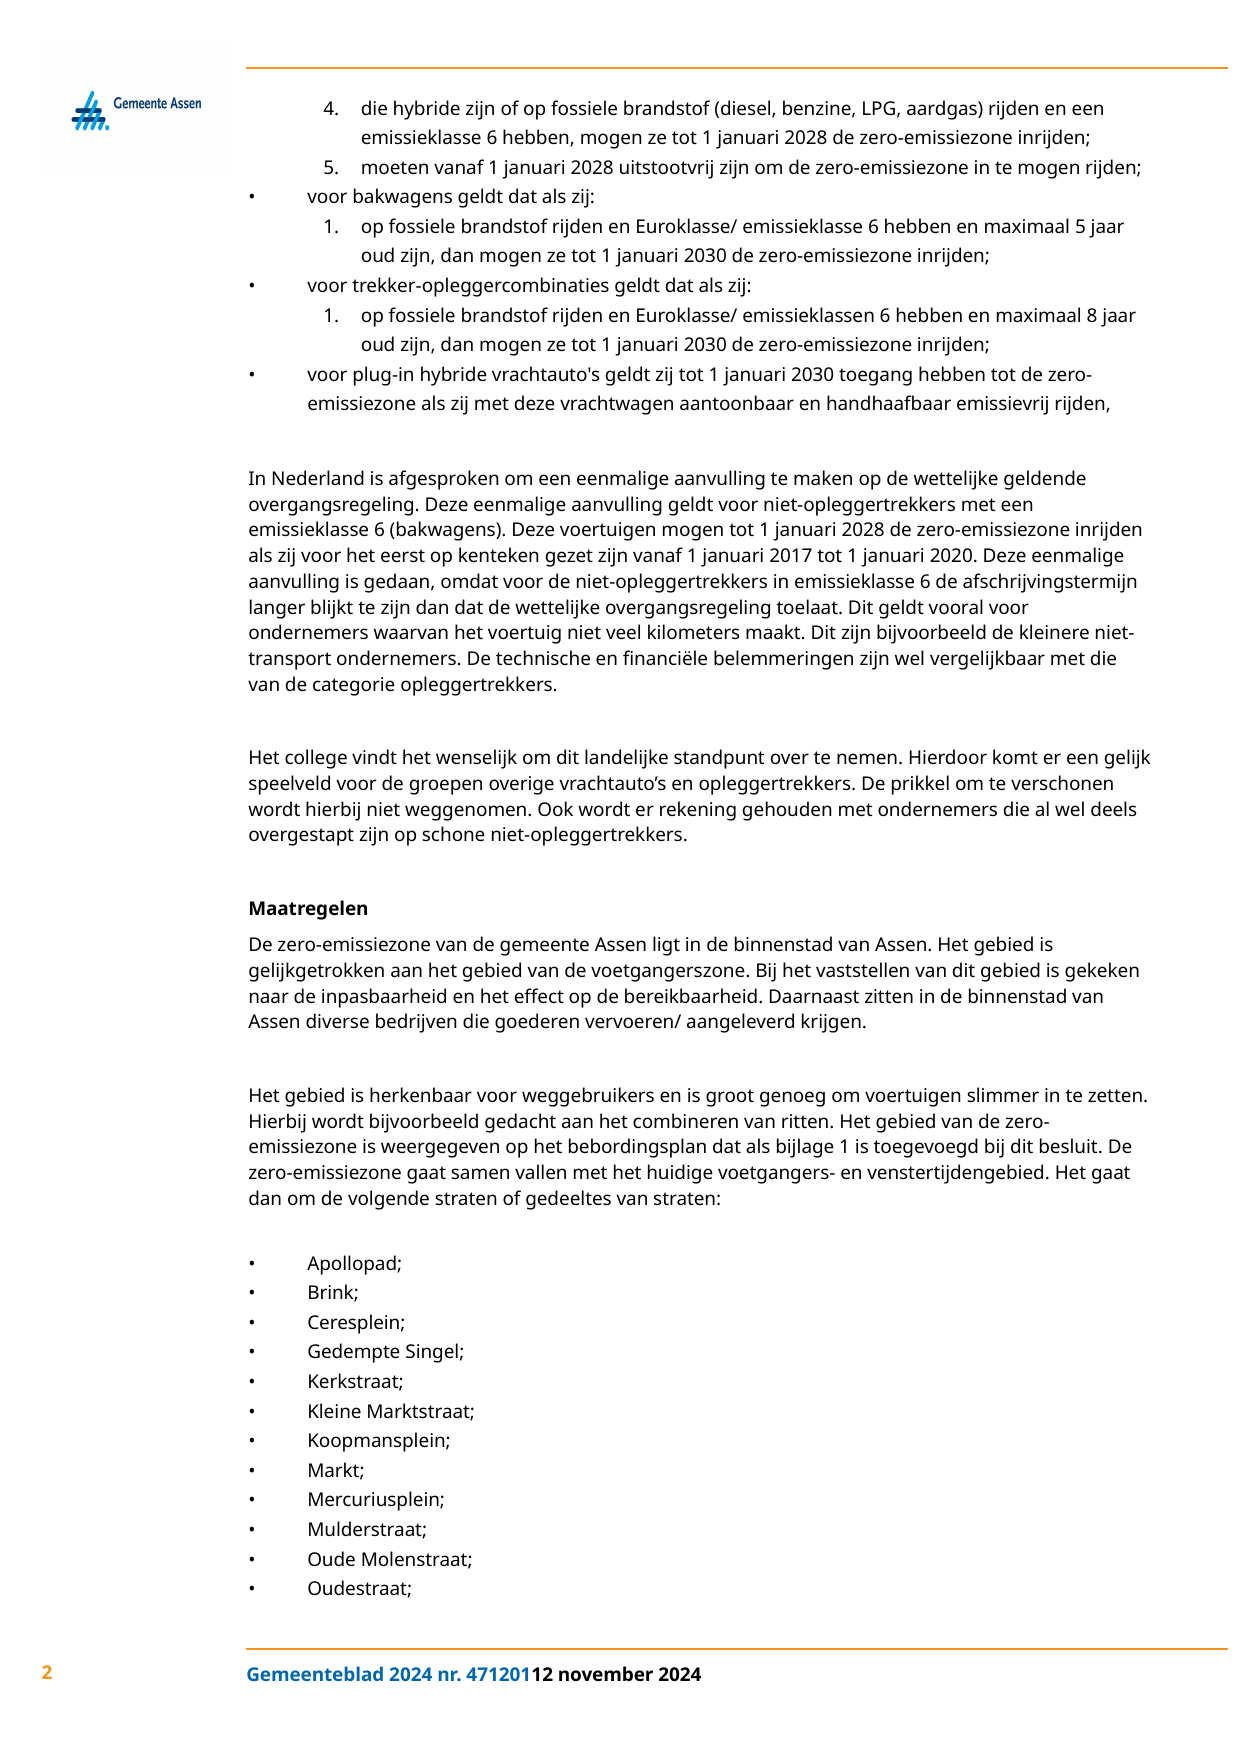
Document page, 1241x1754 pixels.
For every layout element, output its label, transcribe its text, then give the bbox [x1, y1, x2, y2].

list Markt; [248, 1457, 1152, 1483]
list Kleine Marktstraat; [248, 1398, 1152, 1424]
text De zero-emissiezone van de gemeente Assen ligt in de binnenstad van Assen. Het gebied is gelijkgetrokken aan het gebied van de voetgangerszone. Bij het vaststellen van dit gebied is gekeken naar de inpasbaarheid en het effect op de bereikbaarheid. Daarnaast zitten in de binnenstad van Assen diverse bedrijven die goederen vervoeren/ aangeleverd krijgen. [248, 932, 1152, 1034]
text In Nederland is afgesproken om een eenmalige aanvulling te maken op de wettelijke geldende overgangsregeling. Deze eenmalige aanvulling geldt voor niet-opleggertrekkers met een emissieklasse 6 (bakwagens). Deze voertuigen mogen tot 1 januari 2028 de zero-emissiezone inrijden als zij voor het eerst op kenteken gezet zijn vanaf 1 januari 2017 tot 1 januari 2020. Deze eenmalige aanvulling is gedaan, omdat voor de niet-opleggertrekkers in emissieklasse 6 de afschrijvingstermijn langer blijkt te zijn dan dat de wettelijke overgangsregeling toelaat. Dit geldt vooral voor ondernemers waarvan het voertuig niet veel kilometers maakt. Dit zijn bijvoorbeeld de kleinere niet-transport ondernemers. De technische en financiële belemmeringen zijn wel vergelijkbaar met die van de categorie opleggertrekkers. [248, 465, 1152, 697]
list Brink; [248, 1279, 1152, 1305]
list op fossiele brandstof rijden en Euroklasse/ emissieklassen 6 hebben en maximaal 8 jaar oud zijn, dan mogen ze tot 1 januari 2030 de zero-emissiezone inrijden; [323, 302, 1152, 357]
list voor trekker-opleggercombinaties geldt dat als zij: [248, 272, 1152, 298]
list op fossiele brandstof rijden en Euroklasse/ emissieklasse 6 hebben en maximaal 5 jaar oud zijn, dan mogen ze tot 1 januari 2030 de zero-emissiezone inrijden; [323, 213, 1152, 268]
list Oude Molenstraat; [248, 1546, 1152, 1572]
list Mulderstraat; [248, 1516, 1152, 1542]
list Kerkstraat; [248, 1368, 1152, 1394]
list Koopmansplein; [248, 1427, 1152, 1453]
picture [41, 47, 231, 172]
list Mercuriusplein; [248, 1487, 1152, 1512]
list Gedempte Singel; [248, 1339, 1152, 1364]
text Het college vindt het wenselijk om dit landelijke standpunt over te nemen. Hierdoor komt er een gelijk speelveld voor de groepen overige vrachtauto’s en opleggertrekkers. De prikkel om te verschonen wordt hierbij niet weggenomen. Ook wordt er rekening gehouden met ondernemers die al wel deels overgestapt zijn op schone niet-opleggertrekkers. [248, 744, 1152, 847]
list die hybride zijn of op fossiele brandstof (diesel, benzine, LPG, aardgas) rijden en een emissieklasse 6 hebben, mogen ze tot 1 januari 2028 de zero-emissiezone inrijden; [323, 95, 1152, 150]
list voor bakwagens geldt dat als zij: [248, 183, 1152, 209]
list moeten vanaf 1 januari 2028 uitstootvrij zijn om de zero-emissiezone in te mogen rijden; [323, 154, 1152, 180]
list voor plug-in hybride vrachtauto's geldt zij tot 1 januari 2030 toegang hebben tot de zero-emissiezone als zij met deze vrachtwagen aantoonbaar en handhaafbaar emissievrij rijden, [248, 361, 1152, 416]
list Oudestraat; [248, 1575, 1152, 1601]
list Ceresplein; [248, 1309, 1152, 1335]
list Apollopad; [248, 1250, 1152, 1276]
text Maatregelen [248, 895, 1152, 921]
text Het gebied is herkenbaar voor weggebruikers en is groot genoeg om voertuigen slimmer in te zetten. Hierbij wordt bijvoorbeeld gedacht aan het combineren van ritten. Het gebied van de zero-emissiezone is weergegeven op het bebordingsplan dat als bijlage 1 is toegevoegd bij dit besluit. De zero-emissiezone gaat samen vallen met het huidige voetgangers- en venstertijdengebied. Het gaat dan om de volgende straten of gedeeltes van straten: [248, 1082, 1152, 1211]
